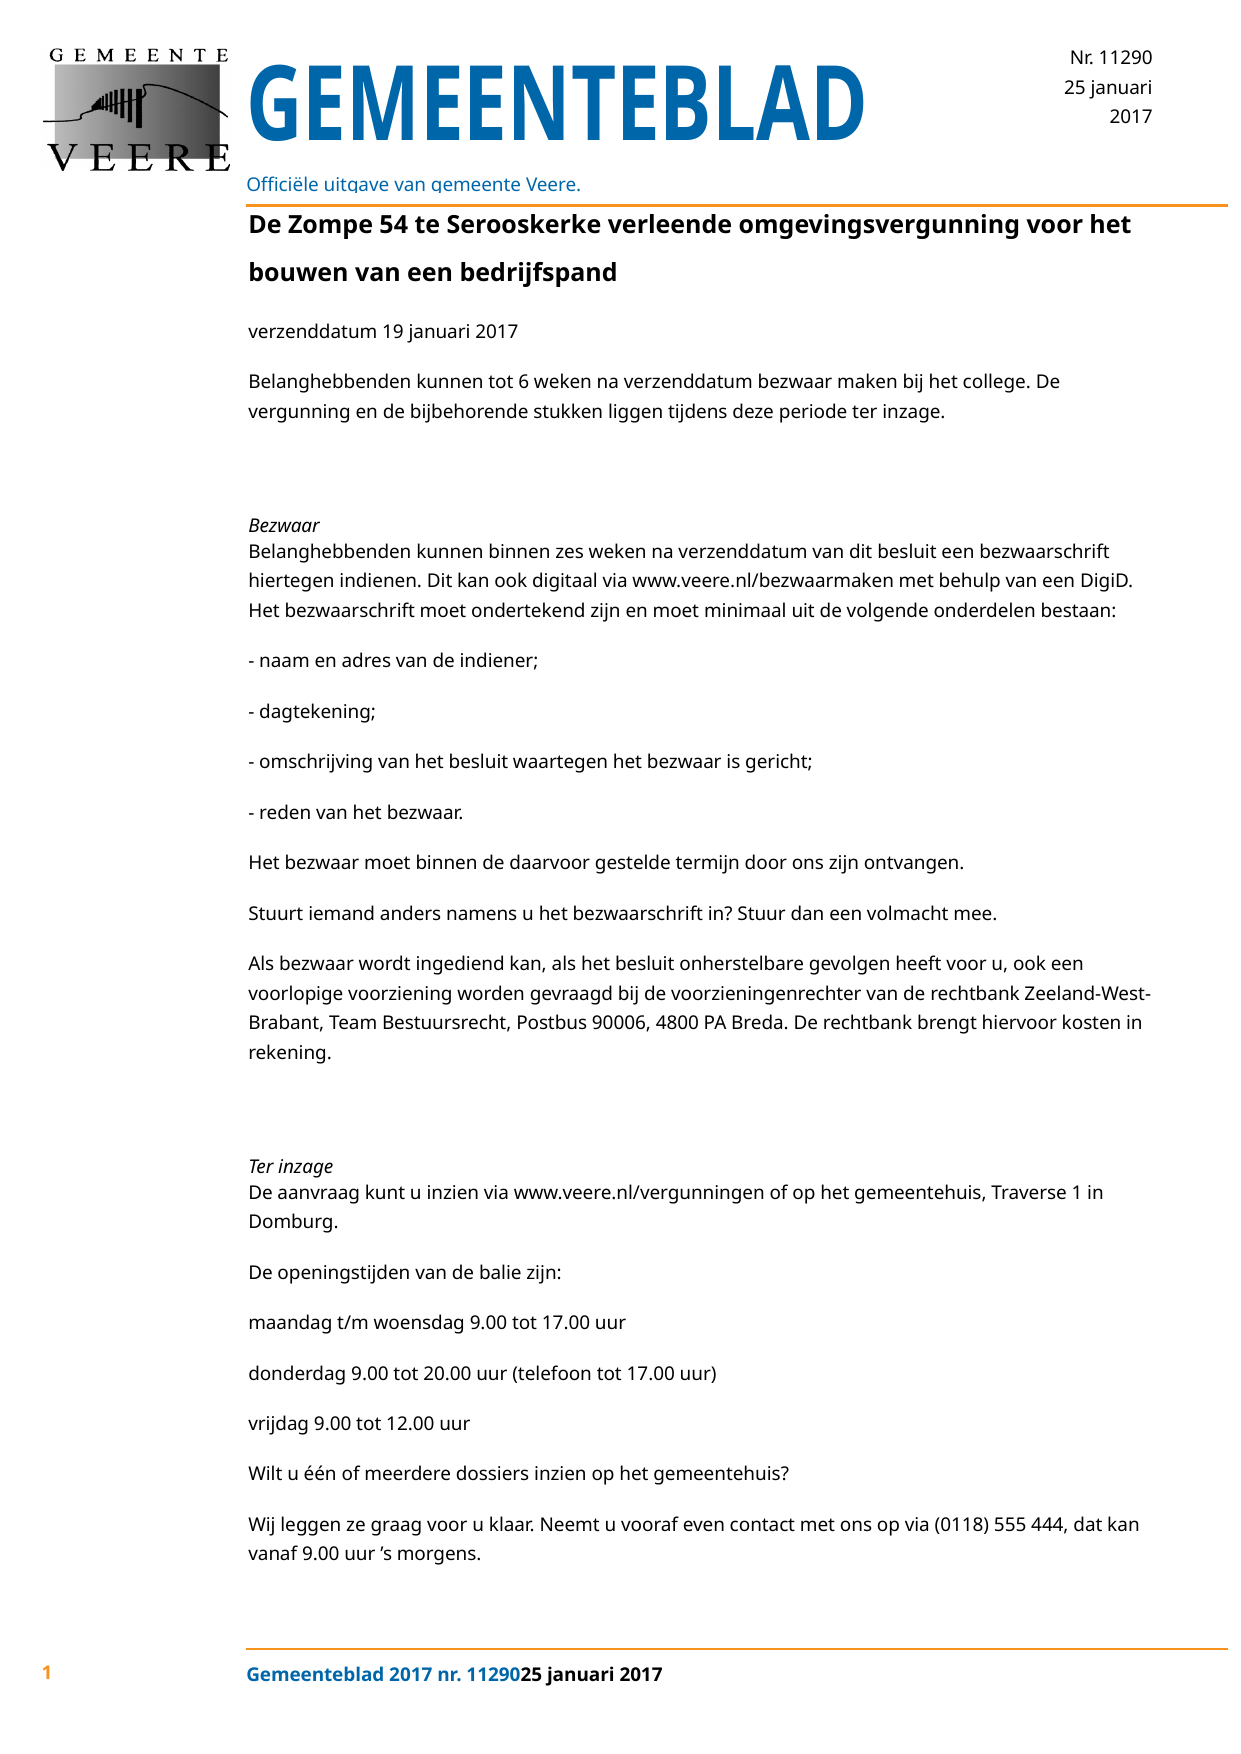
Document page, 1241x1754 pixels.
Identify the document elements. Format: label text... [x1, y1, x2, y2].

text Als bezwaar wordt ingediend kan, als het besluit onherstelbare gevolgen heeft voor u, ook een voorlopige voorziening worden gevraagd bij de voorzieningenrechter van de rechtbank Zeeland-West-Brabant, Team Bestuursrecht, Postbus 90006, 4800 PA Breda. De rechtbank brengt hiervoor kosten in rekening. [248, 950, 1152, 1064]
text - omschrijving van het besluit waartegen het bezwaar is gericht; [248, 748, 1152, 774]
text donderdag 9.00 tot 20.00 uur (telefoon tot 17.00 uur) [248, 1360, 1152, 1386]
picture [41, 47, 231, 172]
text vrijdag 9.00 tot 12.00 uur [248, 1410, 1152, 1436]
text Belanghebbenden kunnen binnen zes weken na verzenddatum van dit besluit een bezwaarschrift hiertegen indienen. Dit kan ook digitaal via www.veere.nl/bezwaarmaken met behulp van een DigiD. Het bezwaarschrift moet ondertekend zijn en moet minimaal uit de volgende onderdelen bestaan: [248, 538, 1152, 623]
text verzenddatum 19 januari 2017 [248, 318, 1152, 344]
text Wilt u één of meerdere dossiers inzien op het gemeentehuis? [248, 1461, 1152, 1486]
text Stuurt iemand anders namens u het bezwaarschrift in? Stuur dan een volmacht mee. [248, 900, 1152, 925]
text - naam en adres van de indiener; [248, 648, 1152, 673]
text Het bezwaar moet binnen de daarvoor gestelde termijn door ons zijn ontvangen. [248, 849, 1152, 875]
text Belanghebbenden kunnen tot 6 weken na verzenddatum bezwaar maken bij het college. De vergunning en de bijbehorende stukken liggen tijdens deze periode ter inzage. [248, 368, 1152, 424]
text De aanvraag kunt u inzien via www.veere.nl/vergunningen of op het gemeentehuis, Traverse 1 in Domburg. [248, 1179, 1152, 1234]
text - reden van het bezwaar. [248, 799, 1152, 824]
text De openingstijden van de balie zijn: [248, 1259, 1152, 1285]
text De Zompe 54 te Serooskerke verleende omgevingsvergunning voor het bouwen van een bedrijfspand [248, 207, 1152, 288]
text Wij leggen ze graag voor u klaar. Neemt u vooraf even contact met ons op via (0118) 555 444, dat kan vanaf 9.00 uur ’s morgens. [248, 1511, 1152, 1566]
text Bezwaar [248, 512, 1152, 538]
text Ter inzage [248, 1153, 1152, 1179]
text - dagtekening; [248, 698, 1152, 724]
text maandag t/m woensdag 9.00 tot 17.00 uur [248, 1309, 1152, 1335]
